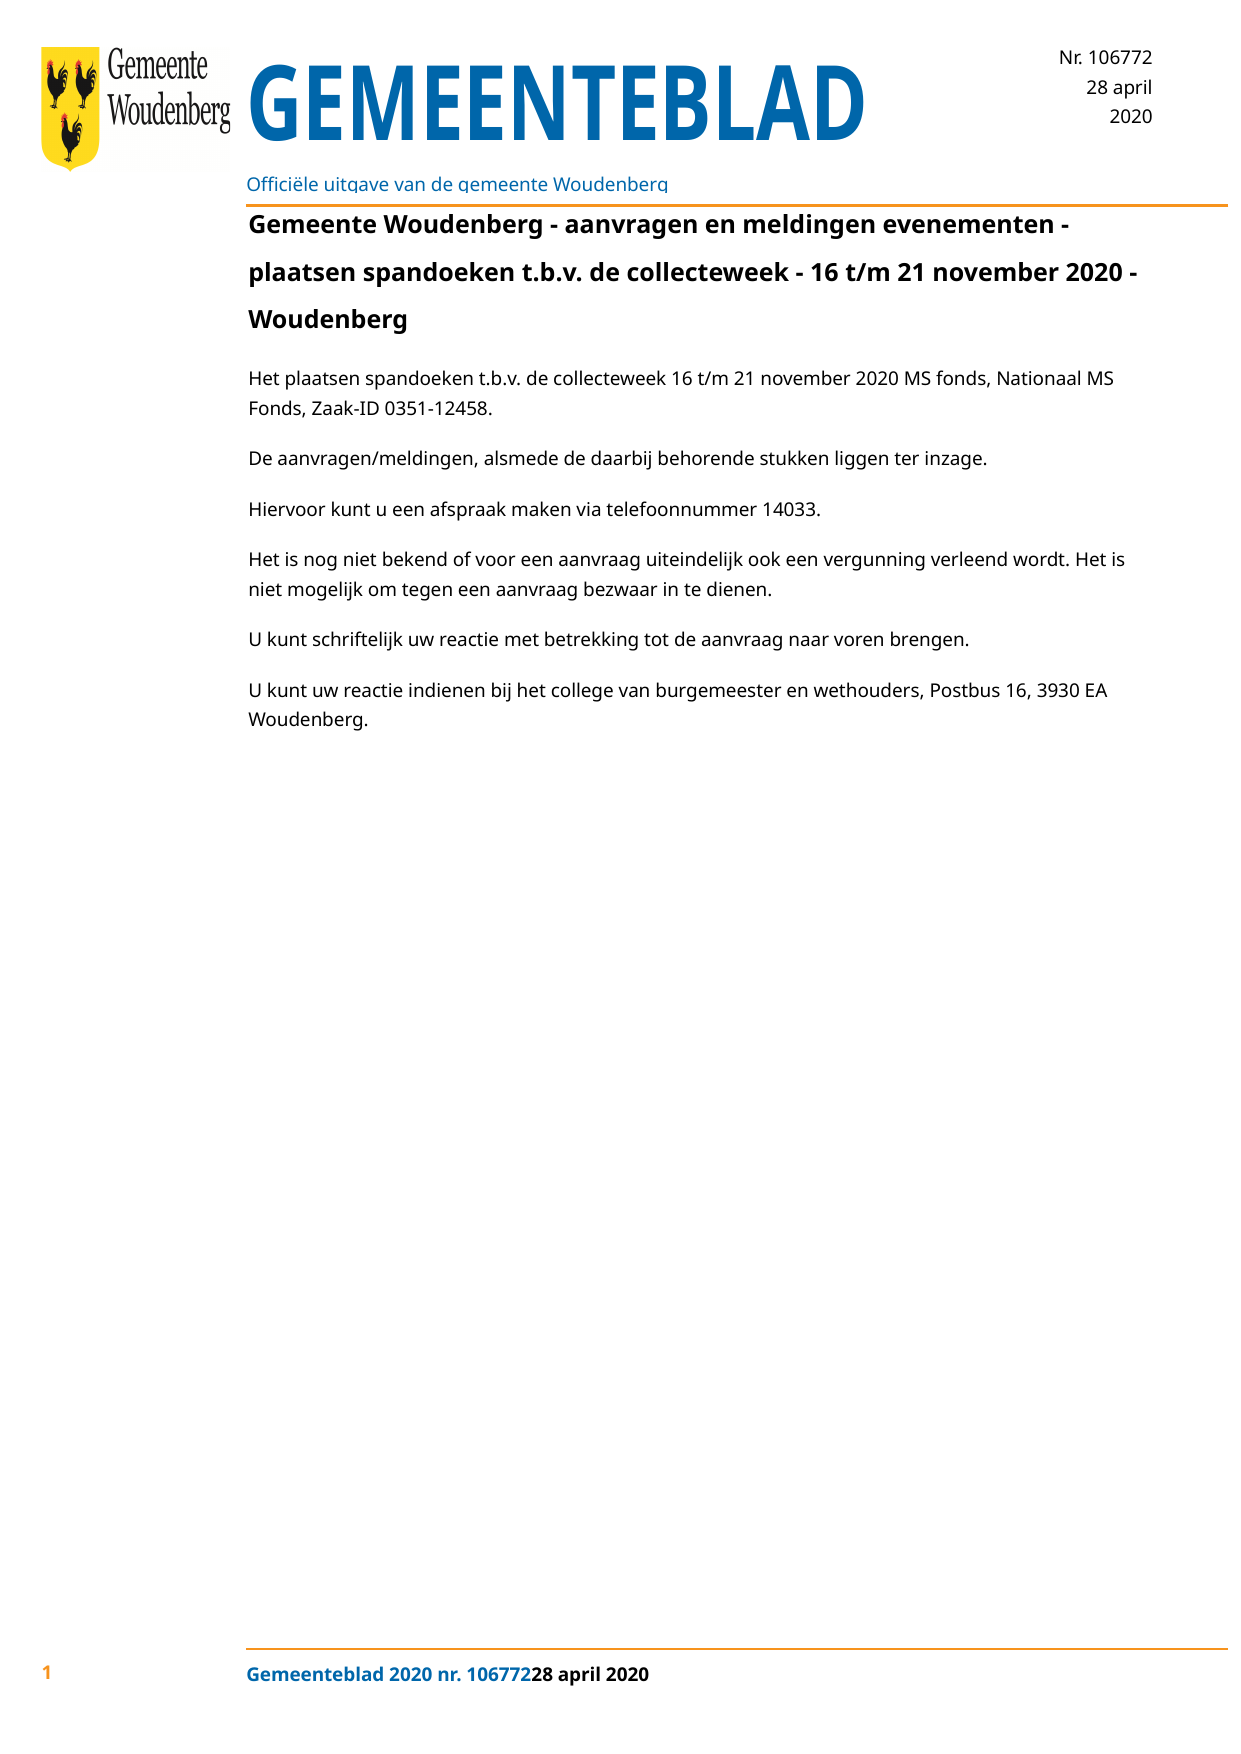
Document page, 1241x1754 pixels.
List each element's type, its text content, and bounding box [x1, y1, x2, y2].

text U kunt uw reactie indienen bij het college van burgemeester en wethouders, Postbus 16, 3930 EA Woudenberg. [248, 677, 1152, 732]
text De aanvragen/meldingen, alsmede de daarbij behorende stukken liggen ter inzage. [248, 446, 1152, 471]
text Hiervoor kunt u een afspraak maken via telefoonnummer 14033. [248, 496, 1152, 522]
text Gemeente Woudenberg - aanvragen en meldingen evenementen - plaatsen spandoeken t.b.v. de collecteweek - 16 t/m 21 november 2020 - Woudenberg [248, 207, 1152, 336]
text Het plaatsen spandoeken t.b.v. de collecteweek 16 t/m 21 november 2020 MS fonds, Nationaal MS Fonds, Zaak-ID 0351-12458. [248, 366, 1152, 421]
picture [41, 47, 231, 172]
text U kunt schriftelijk uw reactie met betrekking tot de aanvraag naar voren brengen. [248, 626, 1152, 652]
text Het is nog niet bekend of voor een aanvraag uiteindelijk ook een vergunning verleend wordt. Het is niet mogelijk om tegen een aanvraag bezwaar in te dienen. [248, 546, 1152, 602]
